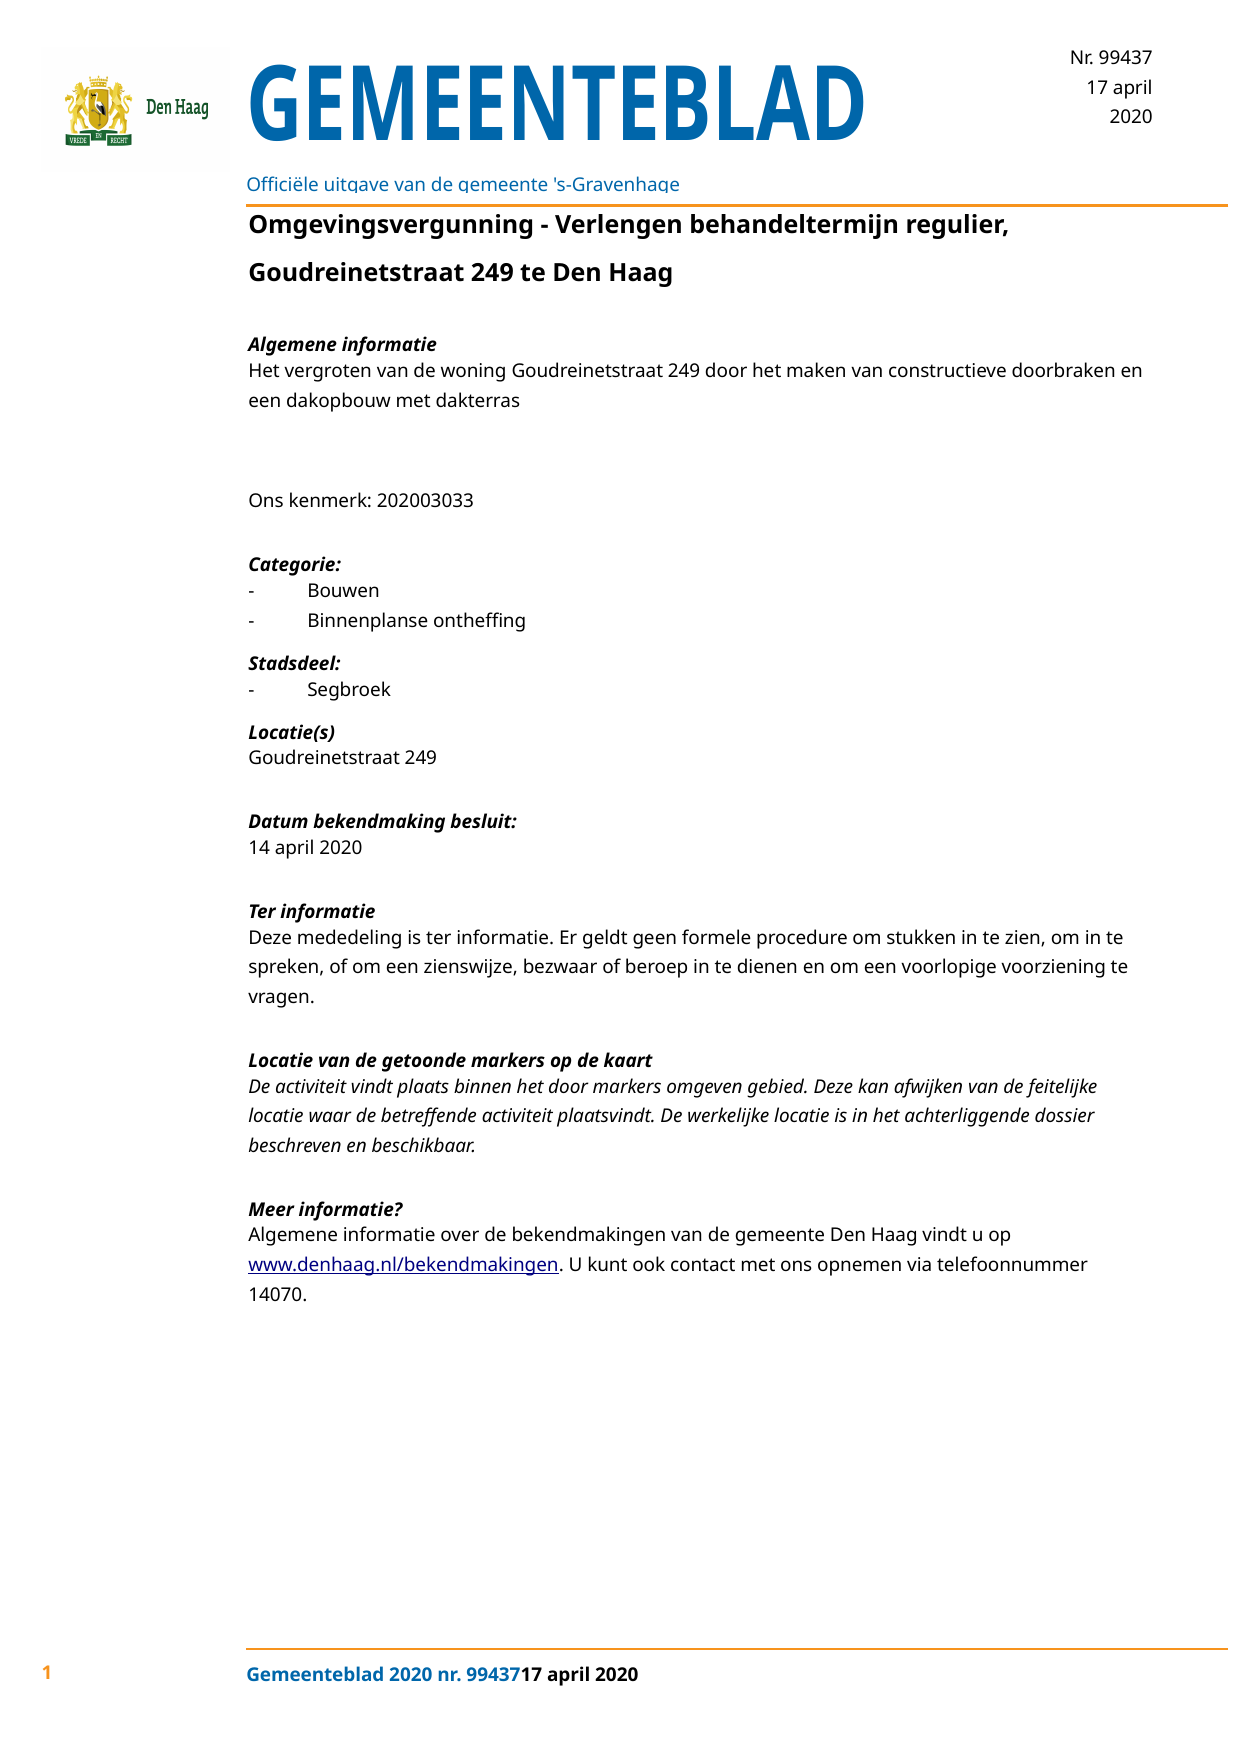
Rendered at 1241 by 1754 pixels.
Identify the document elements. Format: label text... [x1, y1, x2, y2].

picture [41, 47, 231, 172]
text Locatie(s) [248, 719, 1152, 744]
list Binnenplanse ontheffing [248, 607, 1152, 633]
text Meer informatie? [248, 1196, 1152, 1222]
text Algemene informatie over de bekendmakingen van de gemeente Den Haag vindt u op www.denhaag.nl/bekendmakingen. U kunt ook contact met ons opnemen via telefoonnummer 14070. [248, 1222, 1152, 1307]
text Deze mededeling is ter informatie. Er geldt geen formele procedure om stukken in te zien, om in te spreken, of om een zienswijze, bezwaar of beroep in te dienen en om een voorlopige voorziening te vragen. [248, 924, 1152, 1009]
text Categorie: [248, 552, 1152, 577]
text Stadsdeel: [248, 650, 1152, 676]
text Locatie van de getoonde markers op de kaart [248, 1047, 1152, 1073]
text 14 april 2020 [248, 834, 1152, 860]
text Datum bekendmaking besluit: [248, 808, 1152, 834]
text De activiteit vindt plaats binnen het door markers omgeven gebied. Deze kan afwijken van de feitelijke locatie waar de betreffende activiteit plaatsvindt. De werkelijke locatie is in het achterliggende dossier beschreven en beschikbaar. [248, 1073, 1152, 1158]
text Algemene informatie [248, 331, 1152, 357]
text Ons kenmerk: 202003033 [248, 488, 1152, 513]
text Goudreinetstraat 249 [248, 744, 1152, 770]
list Segbroek [248, 676, 1152, 701]
text Ter informatie [248, 898, 1152, 924]
text Het vergroten van de woning Goudreinetstraat 249 door het maken van constructieve doorbraken en een dakopbouw met dakterras [248, 357, 1152, 412]
text Omgevingsvergunning - Verlengen behandeltermijn regulier, Goudreinetstraat 249 te Den Haag [248, 207, 1152, 288]
list Bouwen [248, 577, 1152, 603]
